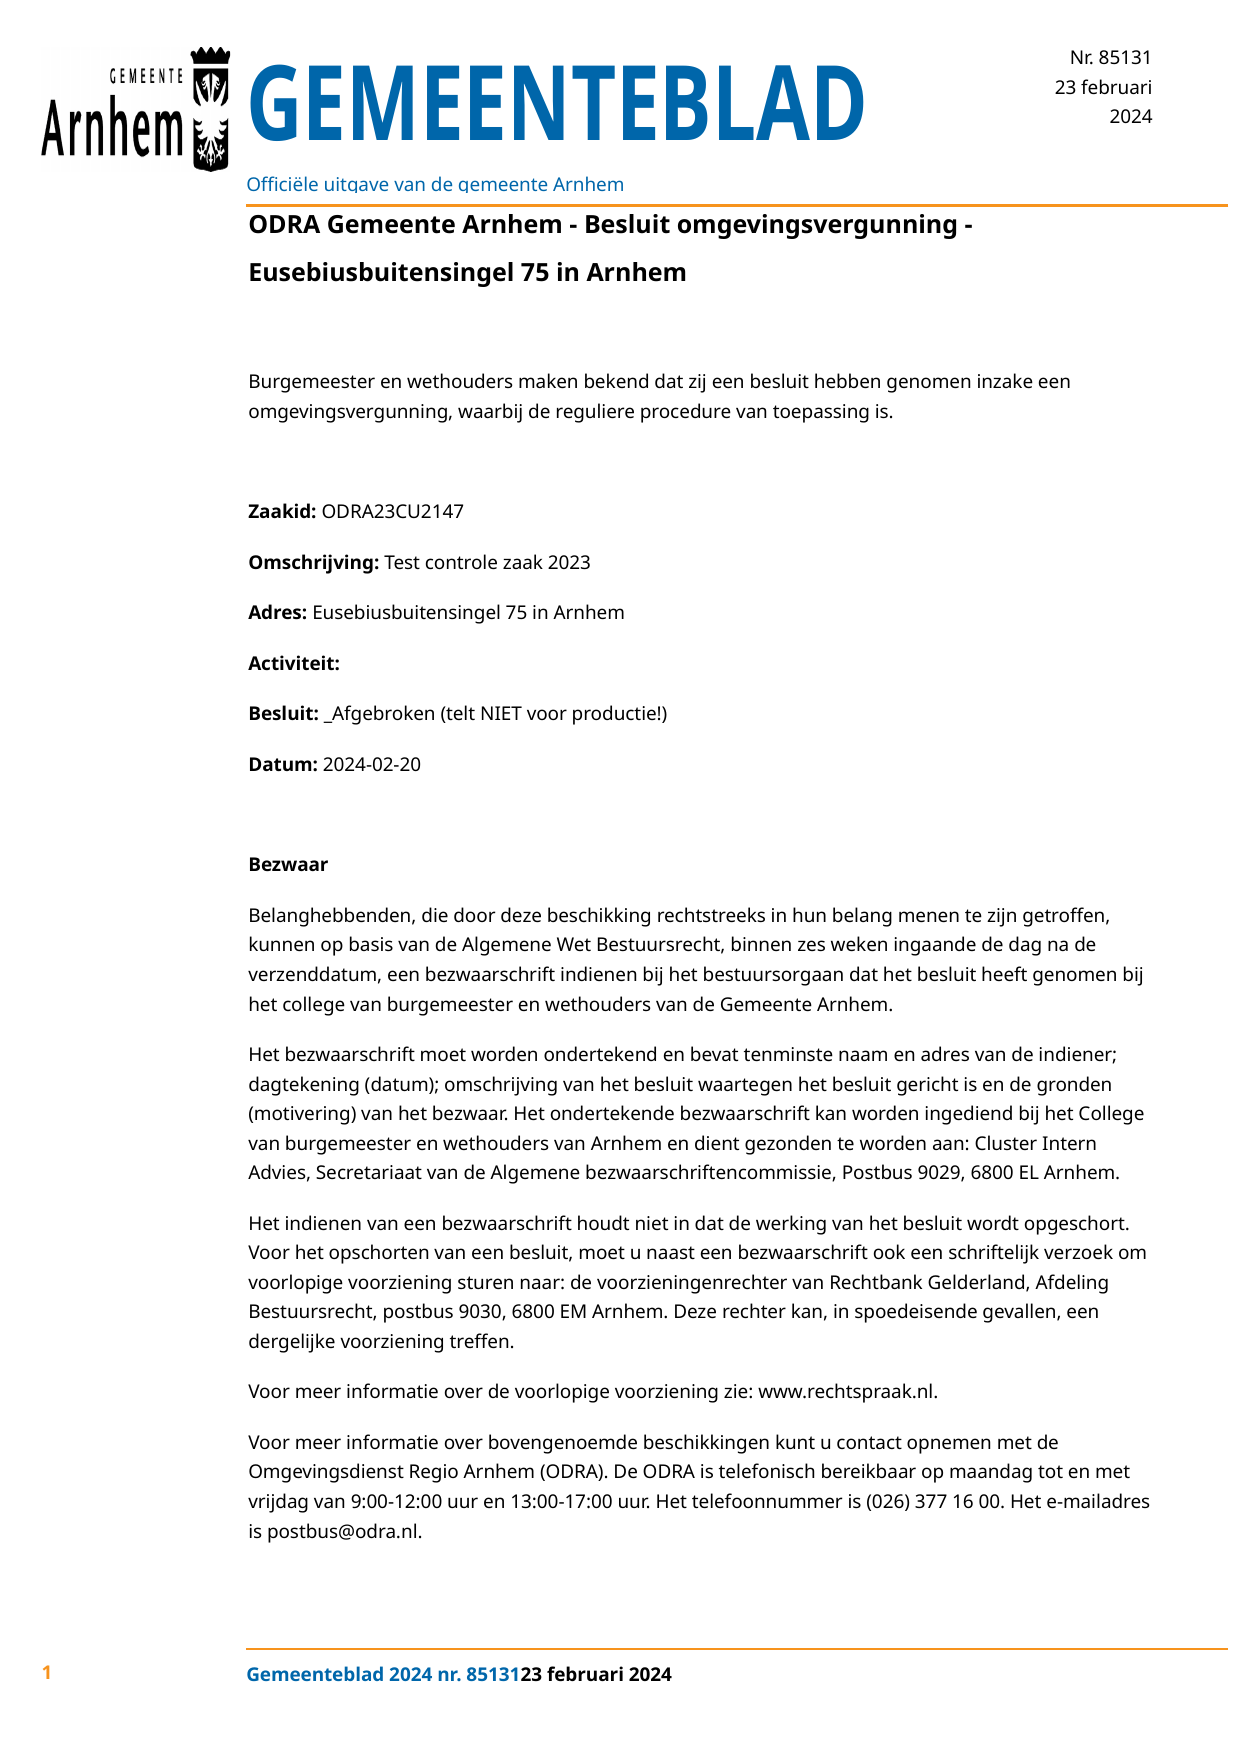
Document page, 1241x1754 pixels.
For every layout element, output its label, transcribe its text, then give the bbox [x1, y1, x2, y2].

text Het bezwaarschrift moet worden ondertekend en bevat tenminste naam en adres van de indiener; dagtekening (datum); omschrijving van het besluit waartegen het besluit gericht is en de gronden (motivering) van het bezwaar. Het ondertekende bezwaarschrift kan worden ingediend bij het College van burgemeester en wethouders van Arnhem en dient gezonden te worden aan: Cluster Intern Advies, Secretariaat van de Algemene bezwaarschriftencommissie, Postbus 9029, 6800 EL Arnhem. [248, 1041, 1152, 1185]
text Burgemeester en wethouders maken bekend dat zij een besluit hebben genomen inzake een omgevingsvergunning, waarbij de reguliere procedure van toepassing is. [248, 368, 1152, 424]
text Datum: 2024-02-20 [248, 751, 1152, 777]
text Besluit: _Afgebroken (telt NIET voor productie!) [248, 700, 1152, 726]
text Activiteit: [248, 650, 1152, 676]
text Adres: Eusebiusbuitensingel 75 in Arnhem [248, 599, 1152, 625]
text Omschrijving: Test controle zaak 2023 [248, 549, 1152, 575]
text Voor meer informatie over bovengenoemde beschikkingen kunt u contact opnemen met de Omgevingsdienst Regio Arnhem (ODRA). De ODRA is telefonisch bereikbaar op maandag tot en met vrijdag van 9:00-12:00 uur en 13:00-17:00 uur. Het telefoonnummer is (026) 377 16 00. Het e-mailadres is postbus@odra.nl. [248, 1429, 1152, 1544]
text Voor meer informatie over de voorlopige voorziening zie: www.rechtspraak.nl. [248, 1379, 1152, 1404]
picture [41, 47, 231, 172]
text Bezwaar [248, 852, 1152, 877]
text Zaakid: ODRA23CU2147 [248, 499, 1152, 524]
text Belanghebbenden, die door deze beschikking rechtstreeks in hun belang menen te zijn getroffen, kunnen op basis van de Algemene Wet Bestuursrecht, binnen zes weken ingaande de dag na de verzenddatum, een bezwaarschrift indienen bij het bestuursorgaan dat het besluit heeft genomen bij het college van burgemeester en wethouders van de Gemeente Arnhem. [248, 902, 1152, 1017]
text ODRA Gemeente Arnhem - Besluit omgevingsvergunning - Eusebiusbuitensingel 75 in Arnhem [248, 207, 1152, 288]
text Het indienen van een bezwaarschrift houdt niet in dat de werking van het besluit wordt opgeschort. Voor het opschorten van een besluit, moet u naast een bezwaarschrift ook een schriftelijk verzoek om voorlopige voorziening sturen naar: de voorzieningenrechter van Rechtbank Gelderland, Afdeling Bestuursrecht, postbus 9030, 6800 EM Arnhem. Deze rechter kan, in spoedeisende gevallen, een dergelijke voorziening treffen. [248, 1210, 1152, 1354]
